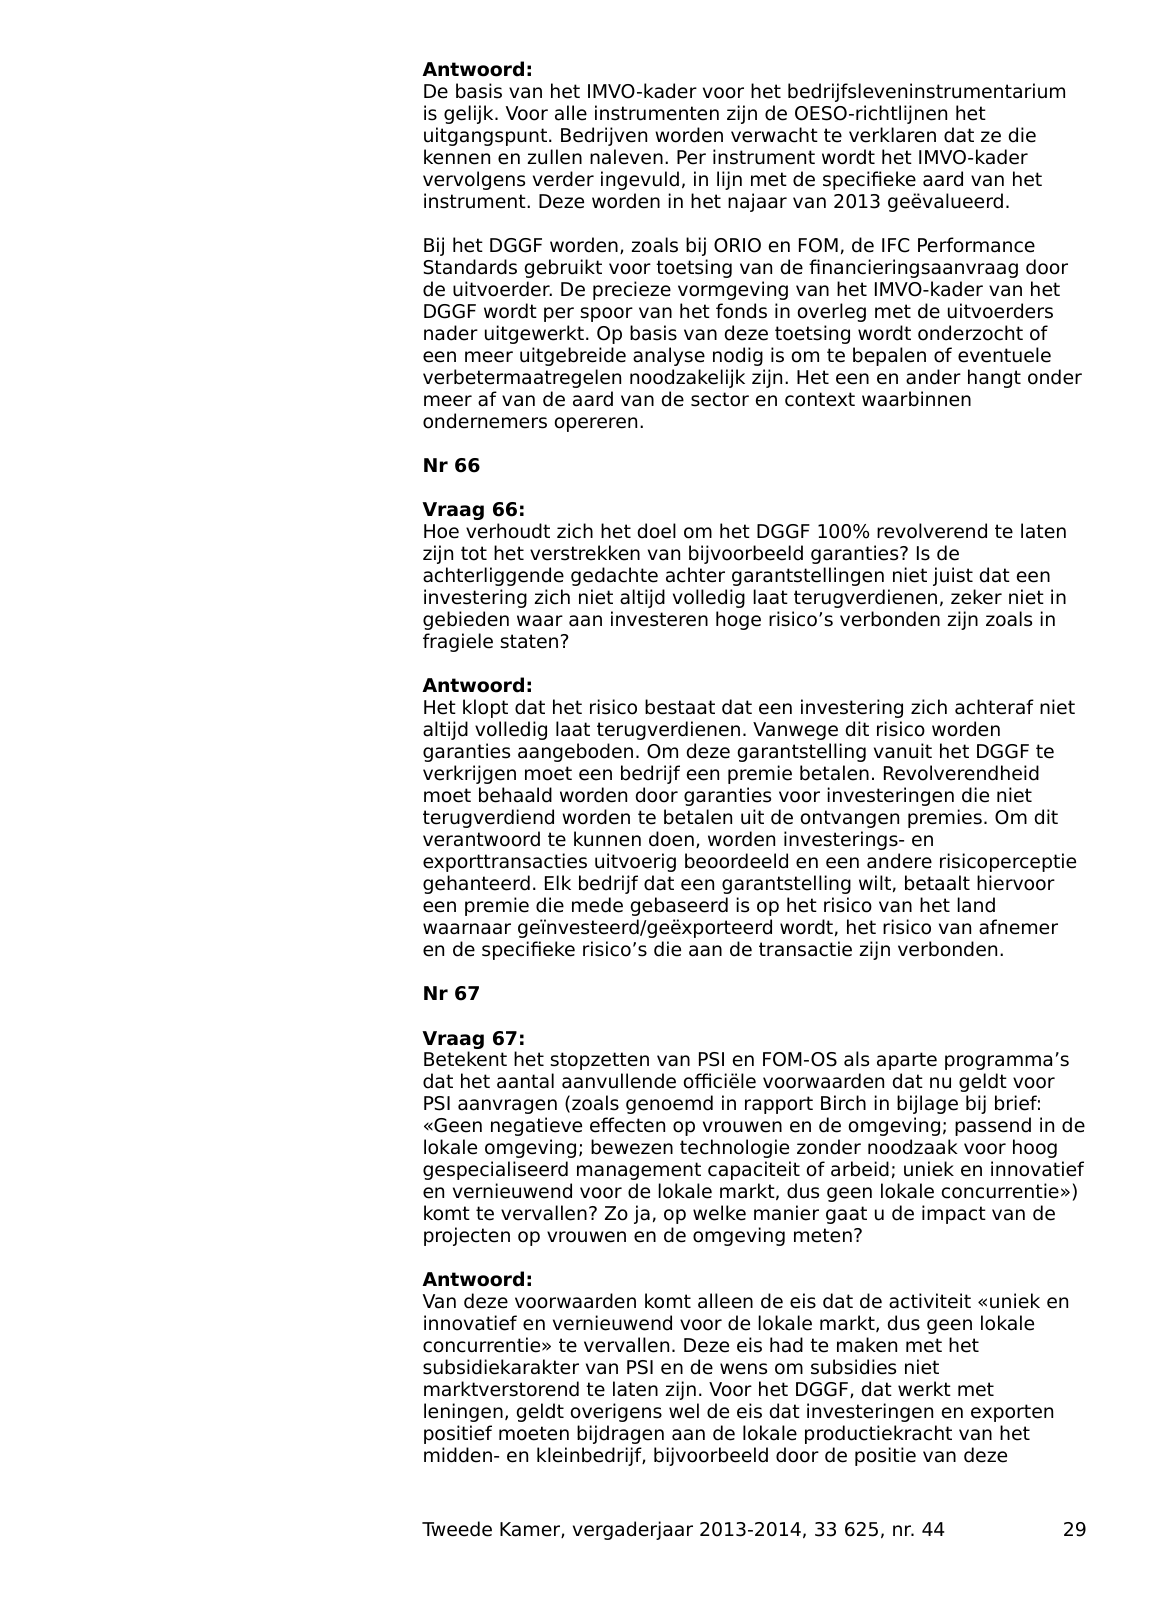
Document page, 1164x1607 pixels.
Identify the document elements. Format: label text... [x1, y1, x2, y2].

text Betekent het stopzetten van PSI en FOM-OS als aparte programma’s dat het aantal aanvullende officiële voorwaarden dat nu geldt voor PSI aanvragen (zoals genoemd in rapport Birch in bijlage bij brief: «Geen negatieve effecten op vrouwen en de omgeving; passend in de lokale omgeving; bewezen technologie zonder noodzaak voor hoog gespecialiseerd management capaciteit of arbeid; uniek en innovatief en vernieuwend voor de lokale markt, dus geen lokale concurrentie») komt te vervallen? Zo ja, op welke manier gaat u de impact van de projecten op vrouwen en de omgeving meten? [422, 1049, 1087, 1247]
text Antwoord: [422, 1269, 1087, 1291]
text Het klopt dat het risico bestaat dat een investering zich achteraf niet altijd volledig laat terugverdienen. Vanwege dit risico worden garanties aangeboden. Om deze garantstelling vanuit het DGGF te verkrijgen moet een bedrijf een premie betalen. Revolverendheid moet behaald worden door garanties voor investeringen die niet terugverdiend worden te betalen uit de ontvangen premies. Om dit verantwoord te kunnen doen, worden investerings- en exporttransacties uitvoerig beoordeeld en een andere risicoperceptie gehanteerd. Elk bedrijf dat een garantstelling wilt, betaalt hiervoor een premie die mede gebaseerd is op het risico van het land waarnaar geïnvesteerd/geëxporteerd wordt, het risico van afnemer en de specifieke risico’s die aan de transactie zijn verbonden. [422, 697, 1087, 961]
text Vraag 66: [422, 499, 1087, 521]
subtitle Nr 67 [422, 983, 1087, 1005]
text Antwoord: [422, 675, 1087, 697]
subtitle Nr 66 [422, 455, 1087, 477]
text Hoe verhoudt zich het doel om het DGGF 100% revolverend te laten zijn tot het verstrekken van bijvoorbeeld garanties? Is de achterliggende gedachte achter garantstellingen niet juist dat een investering zich niet altijd volledig laat terugverdienen, zeker niet in gebieden waar aan investeren hoge risico’s verbonden zijn zoals in fragiele staten? [422, 521, 1087, 653]
text De basis van het IMVO-kader voor het bedrijfsleveninstrumentarium is gelijk. Voor alle instrumenten zijn de OESO-richtlijnen het uitgangspunt. Bedrijven worden verwacht te verklaren dat ze die kennen en zullen naleven. Per instrument wordt het IMVO-kader vervolgens verder ingevuld, in lijn met de specifieke aard van het instrument. Deze worden in het najaar van 2013 geëvalueerd. [422, 81, 1087, 213]
text Vraag 67: [422, 1027, 1087, 1049]
text Antwoord: [422, 59, 1087, 81]
text Van deze voorwaarden komt alleen de eis dat de activiteit «uniek en innovatief en vernieuwend voor de lokale markt, dus geen lokale concurrentie» te vervallen. Deze eis had te maken met het subsidiekarakter van PSI en de wens om subsidies niet marktverstorend te laten zijn. Voor het DGGF, dat werkt met leningen, geldt overigens wel de eis dat investeringen en exporten positief moeten bijdragen aan de lokale productiekracht van het midden- en kleinbedrijf, bijvoorbeeld door de positie van deze [422, 1291, 1087, 1467]
text Bij het DGGF worden, zoals bij ORIO en FOM, de IFC Performance Standards gebruikt voor toetsing van de financieringsaanvraag door de uitvoerder. De precieze vormgeving van het IMVO-kader van het DGGF wordt per spoor van het fonds in overleg met de uitvoerders nader uitgewerkt. Op basis van deze toetsing wordt onderzocht of een meer uitgebreide analyse nodig is om te bepalen of eventuele verbetermaatregelen noodzakelijk zijn. Het een en ander hangt onder meer af van de aard van de sector en context waarbinnen ondernemers opereren. [422, 235, 1087, 433]
